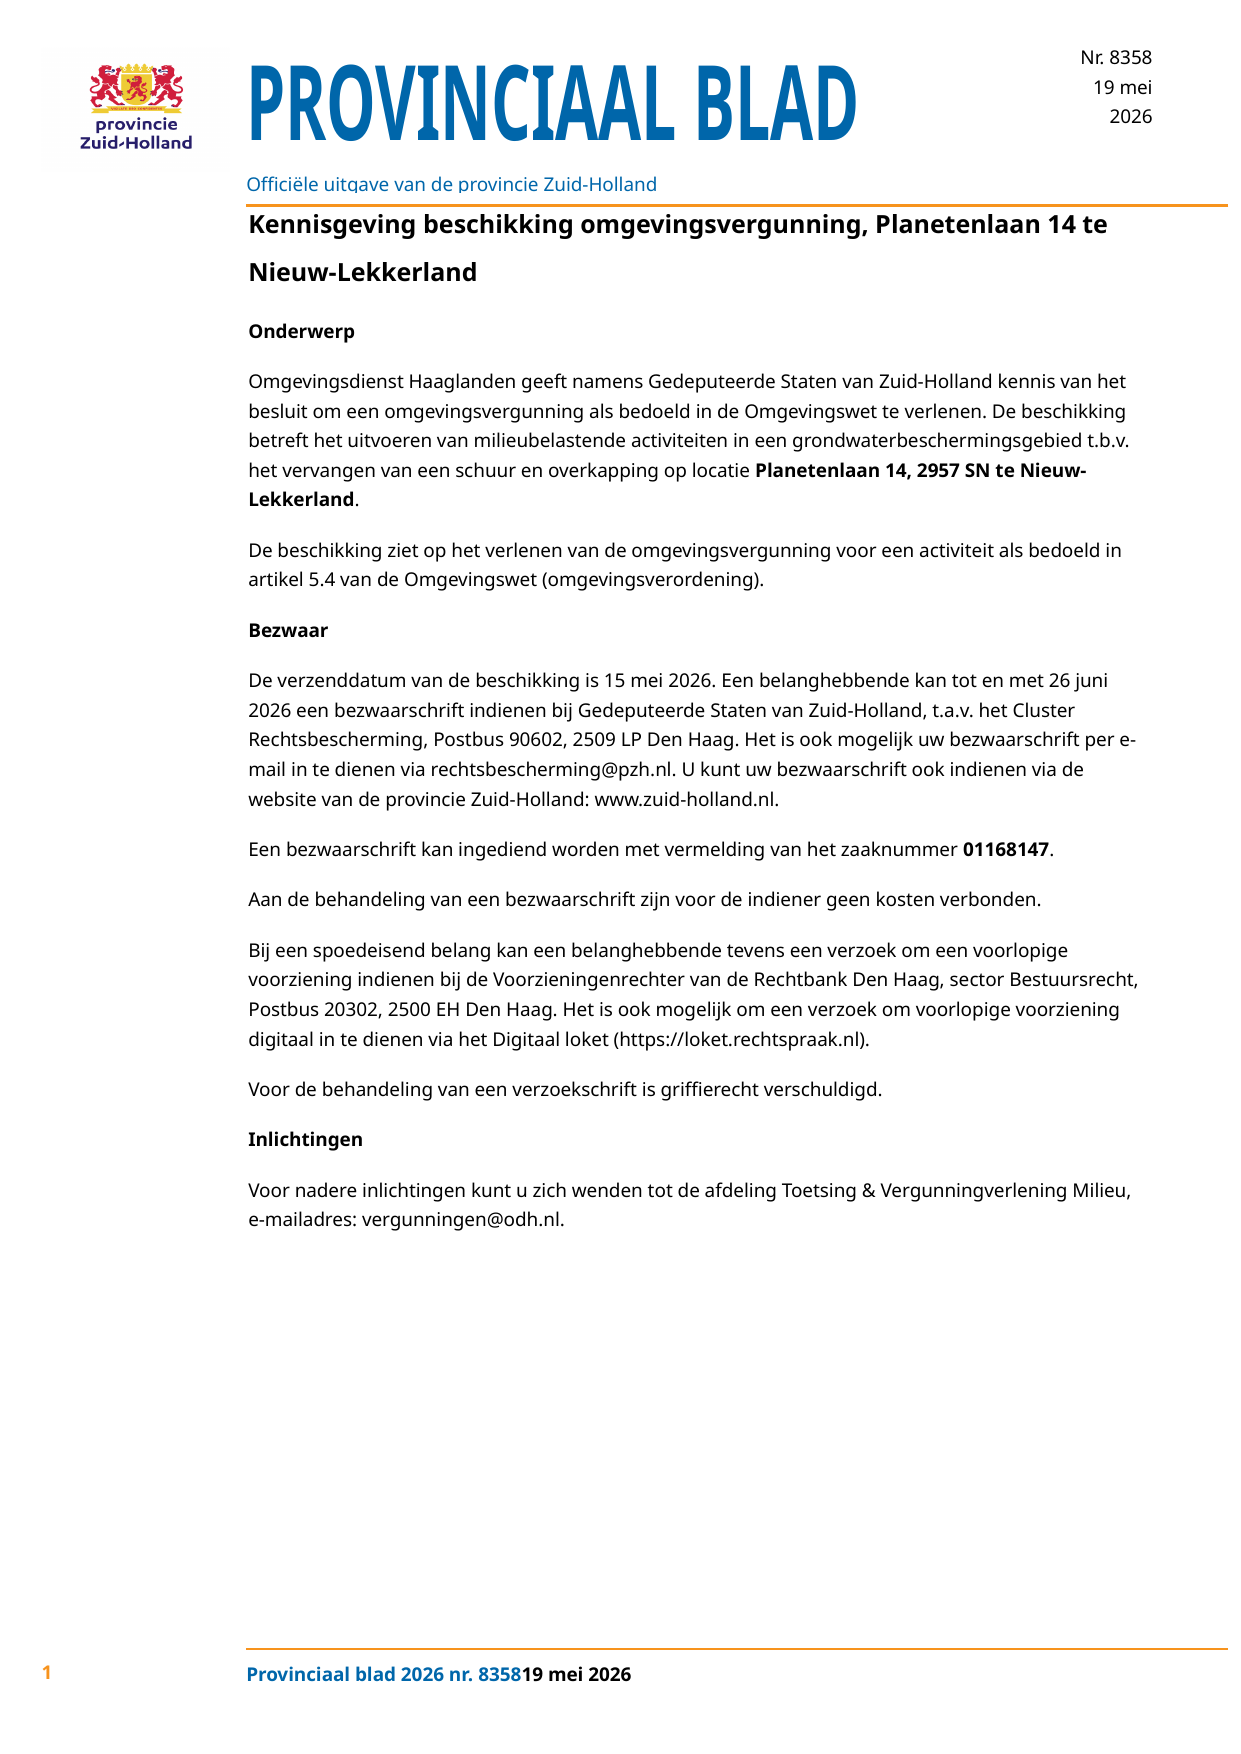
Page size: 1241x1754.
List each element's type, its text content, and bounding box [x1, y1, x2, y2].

text Kennisgeving beschikking omgevingsvergunning, Planetenlaan 14 te Nieuw-Lekkerland [248, 207, 1152, 288]
text Omgevingsdienst Haaglanden geeft namens Gedeputeerde Staten van Zuid-Holland kennis van het besluit om een omgevingsvergunning als bedoeld in de Omgevingswet te verlenen. De beschikking betreft het uitvoeren van milieubelastende activiteiten in een grondwaterbeschermingsgebied t.b.v. het vervangen van een schuur en overkapping op locatie Planetenlaan 14, 2957 SN te Nieuw-Lekkerland. [248, 368, 1152, 512]
text Aan de behandeling van een bezwaarschrift zijn voor de indiener geen kosten verbonden. [248, 887, 1152, 912]
text Bij een spoedeisend belang kan een belanghebbende tevens een verzoek om een voorlopige voorziening indienen bij de Voorzieningenrechter van de Rechtbank Den Haag, sector Bestuursrecht, Postbus 20302, 2500 EH Den Haag. Het is ook mogelijk om een verzoek om voorlopige voorziening digitaal in te dienen via het Digitaal loket (https://loket.rechtspraak.nl). [248, 937, 1152, 1052]
text Voor nadere inlichtingen kunt u zich wenden tot de afdeling Toetsing & Vergunningverlening Milieu, e-mailadres: vergunningen@odh.nl. [248, 1177, 1152, 1232]
text De beschikking ziet op het verlenen van de omgevingsvergunning voor een activiteit als bedoeld in artikel 5.4 van de Omgevingswet (omgevingsverordening). [248, 537, 1152, 592]
text De verzenddatum van de beschikking is 15 mei 2026. Een belanghebbende kan tot en met 26 juni 2026 een bezwaarschrift indienen bij Gedeputeerde Staten van Zuid-Holland, t.a.v. het Cluster Rechtsbescherming, Postbus 90602, 2509 LP Den Haag. Het is ook mogelijk uw bezwaarschrift per e-mail in te dienen via rechtsbescherming@pzh.nl. U kunt uw bezwaarschrift ook indienen via de website van de provincie Zuid-Holland: www.zuid-holland.nl. [248, 667, 1152, 812]
picture [41, 47, 231, 172]
text Bezwaar [248, 617, 1152, 643]
text Onderwerp [248, 318, 1152, 344]
text Voor de behandeling van een verzoekschrift is griffierecht verschuldigd. [248, 1076, 1152, 1102]
text Een bezwaarschrift kan ingediend worden met vermelding van het zaaknummer 01168147. [248, 836, 1152, 862]
text Inlichtingen [248, 1127, 1152, 1152]
